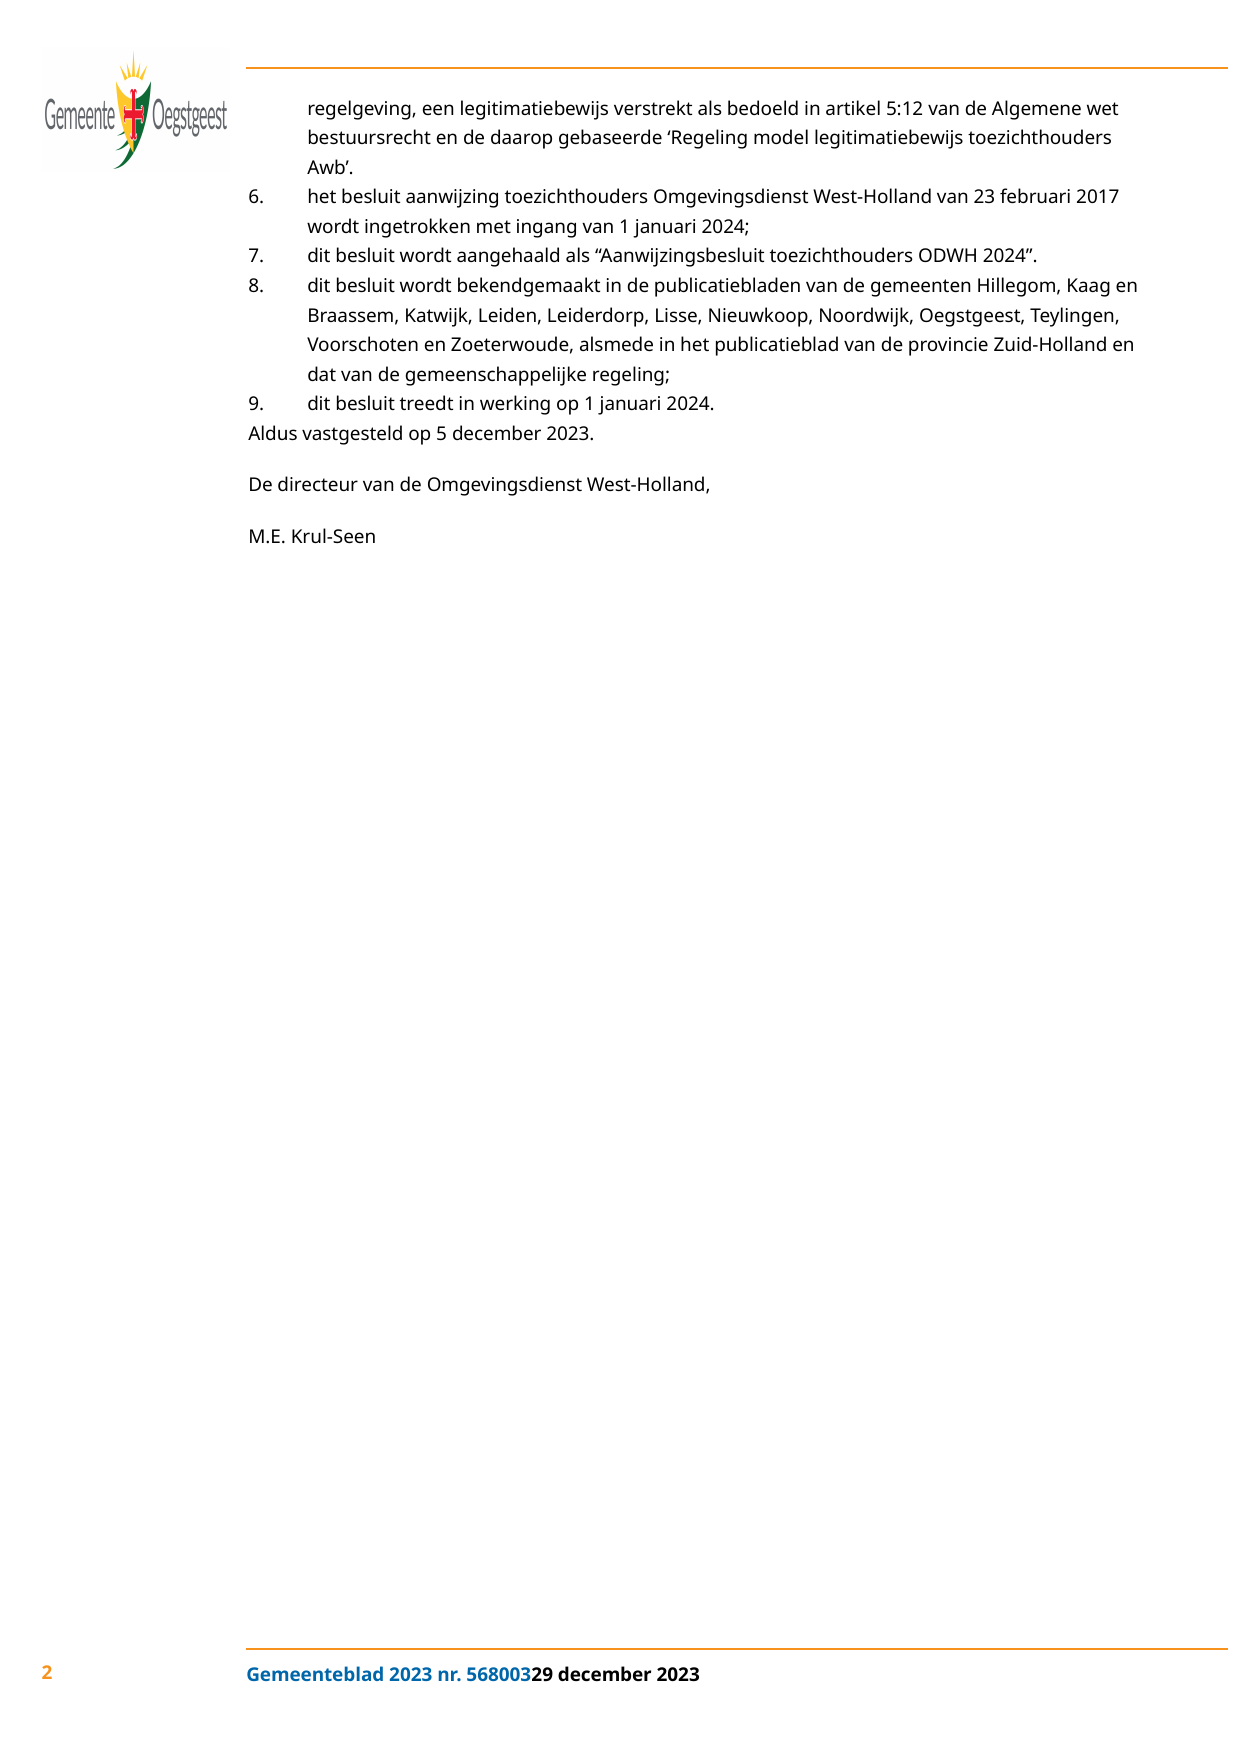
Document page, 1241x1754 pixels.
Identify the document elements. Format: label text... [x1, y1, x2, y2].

list dit besluit treedt in werking op 1 januari 2024. [248, 391, 1152, 416]
list het besluit aanwijzing toezichthouders Omgevingsdienst West-Holland van 23 februari 2017 wordt ingetrokken met ingang van 1 januari 2024; [248, 183, 1152, 239]
picture [41, 47, 231, 172]
text De directeur van de Omgevingsdienst West-Holland, [248, 472, 1152, 497]
list regelgeving, een legitimatiebewijs verstrekt als bedoeld in artikel 5:12 van de Algemene wet bestuursrecht en de daarop gebaseerde ‘Regeling model legitimatiebewijs toezichthouders Awb’. [248, 95, 1152, 180]
list dit besluit wordt bekendgemaakt in de publicatiebladen van de gemeenten Hillegom, Kaag en Braassem, Katwijk, Leiden, Leiderdorp, Lisse, Nieuwkoop, Noordwijk, Oegstgeest, Teylingen, Voorschoten en Zoeterwoude, alsmede in het publicatieblad van de provincie Zuid-Holland en dat van de gemeenschappelijke regeling; [248, 272, 1152, 387]
list dit besluit wordt aangehaald als “Aanwijzingsbesluit toezichthouders ODWH 2024”. [248, 243, 1152, 268]
text M.E. Krul-Seen [248, 523, 1152, 549]
text Aldus vastgesteld op 5 december 2023. [248, 420, 1152, 446]
